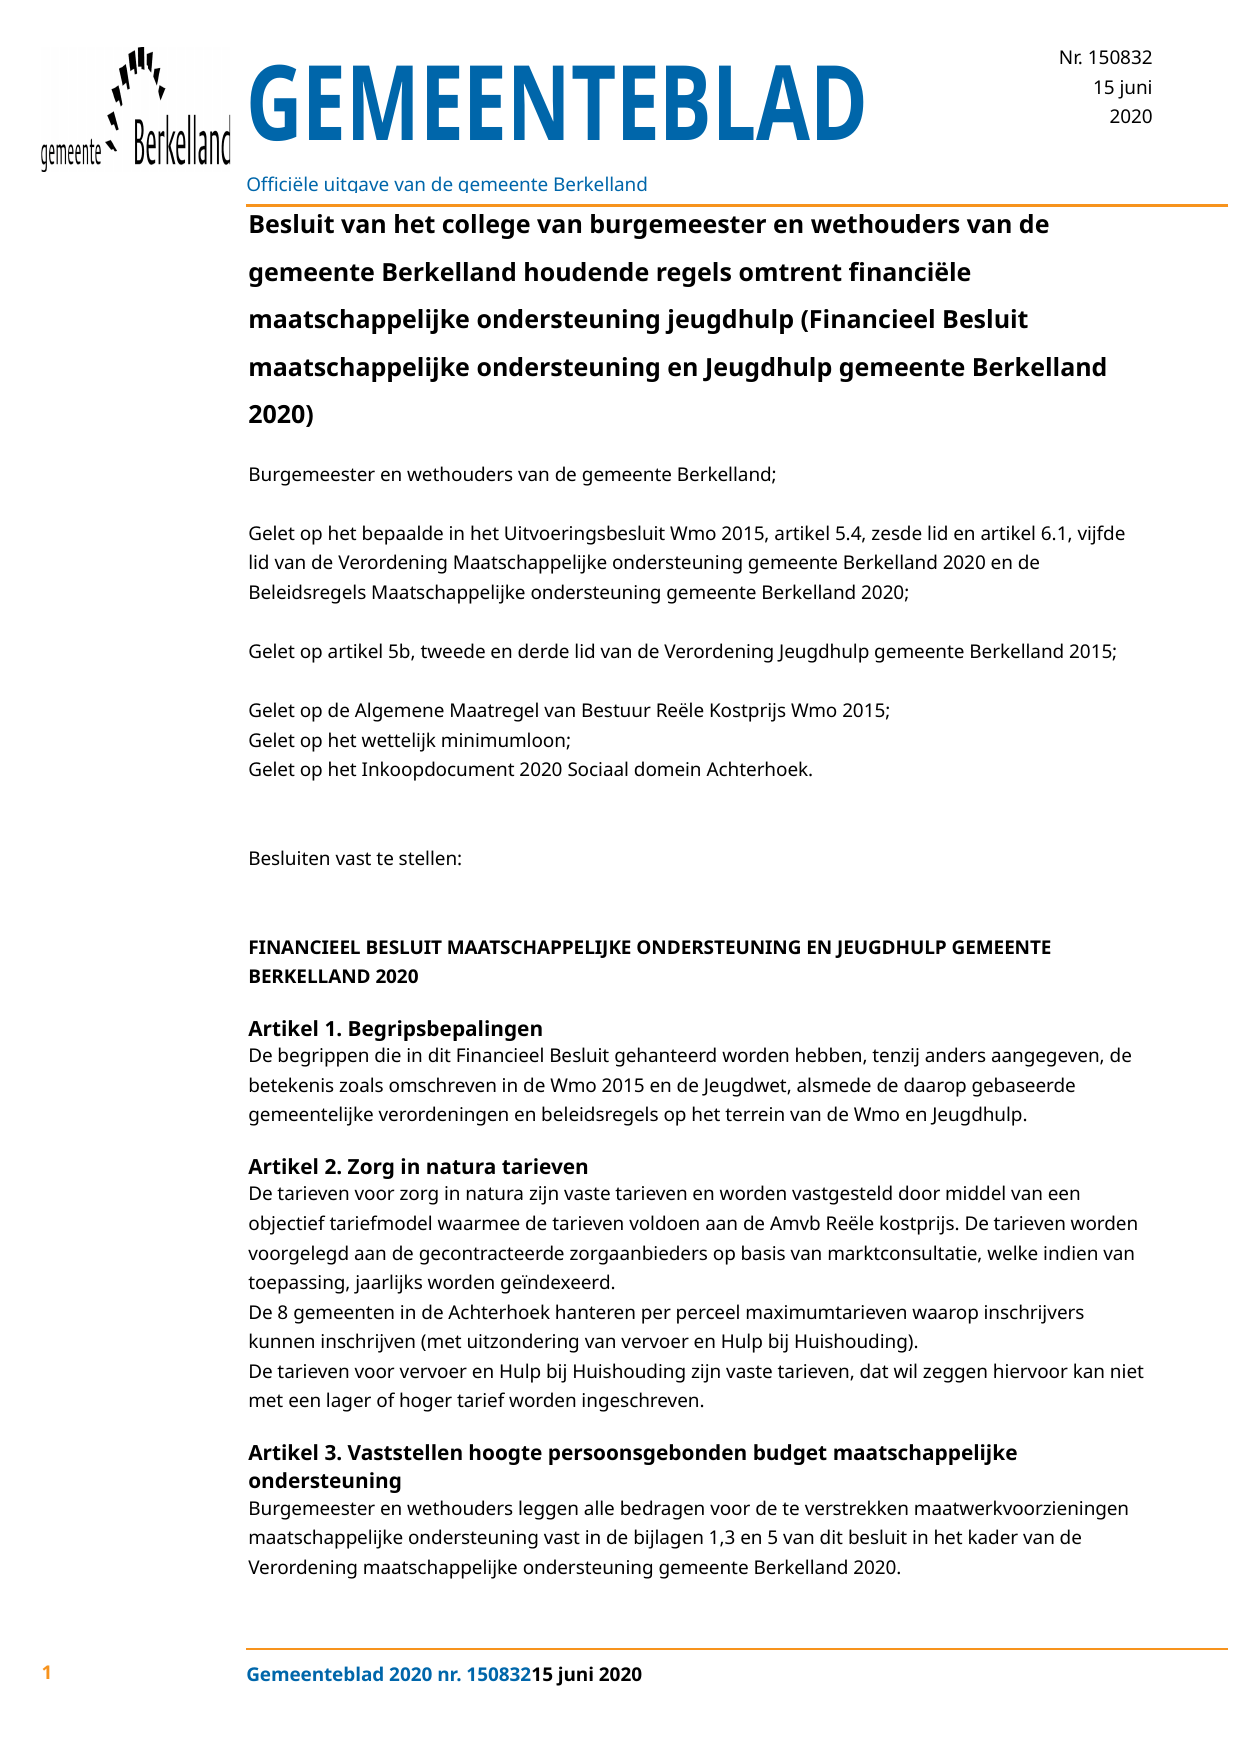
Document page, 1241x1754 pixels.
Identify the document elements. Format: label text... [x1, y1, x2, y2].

text Gelet op de Algemene Maatregel van Bestuur Reële Kostprijs Wmo 2015; [248, 697, 1152, 723]
picture [41, 47, 231, 172]
text De tarieven voor zorg in natura zijn vaste tarieven en worden vastgesteld door middel van een objectief tariefmodel waarmee de tarieven voldoen aan de Amvb Reële kostprijs. De tarieven worden voorgelegd aan de gecontracteerde zorgaanbieders op basis van marktconsultatie, welke indien van toepassing, jaarlijks worden geïndexeerd. [248, 1181, 1152, 1295]
text De tarieven voor vervoer en Hulp bij Huishouding zijn vaste tarieven, dat wil zeggen hiervoor kan niet met een lager of hoger tarief worden ingeschreven. [248, 1358, 1152, 1413]
text Burgemeester en wethouders leggen alle bedragen voor de te verstrekken maatwerkvoorzieningen maatschappelijke ondersteuning vast in de bijlagen 1,3 en 5 van dit besluit in het kader van de Verordening maatschappelijke ondersteuning gemeente Berkelland 2020. [248, 1495, 1152, 1580]
text Gelet op het Inkoopdocument 2020 Sociaal domein Achterhoek. [248, 757, 1152, 782]
text Gelet op het bepaalde in het Uitvoeringsbesluit Wmo 2015, artikel 5.4, zesde lid en artikel 6.1, vijfde lid van de Verordening Maatschappelijke ondersteuning gemeente Berkelland 2020 en de Beleidsregels Maatschappelijke ondersteuning gemeente Berkelland 2020; [248, 520, 1152, 605]
text Gelet op artikel 5b, tweede en derde lid van de Verordening Jeugdhulp gemeente Berkelland 2015; [248, 638, 1152, 664]
text Gelet op het wettelijk minimumloon; [248, 727, 1152, 753]
text FINANCIEEL BESLUIT MAATSCHAPPELIJKE ONDERSTEUNING EN JEUGDHULP GEMEENTE BERKELLAND 2020 [248, 934, 1152, 989]
text Besluit van het college van burgemeester en wethouders van de gemeente Berkelland houdende regels omtrent financiële maatschappelijke ondersteuning jeugdhulp (Financieel Besluit maatschappelijke ondersteuning en Jeugdhulp gemeente Berkelland 2020) [248, 207, 1152, 431]
text De begrippen die in dit Financieel Besluit gehanteerd worden hebben, tenzij anders aangegeven, de betekenis zoals omschreven in de Wmo 2015 en de Jeugdwet, alsmede de daarop gebaseerde gemeentelijke verordeningen en beleidsregels op het terrein van de Wmo en Jeugdhulp. [248, 1042, 1152, 1127]
text Burgemeester en wethouders van de gemeente Berkelland; [248, 461, 1152, 486]
text Artikel 3. Vaststellen hoogte persoonsgebonden budget maatschappelijke ondersteuning [248, 1438, 1152, 1495]
text Artikel 1. Begripsbepalingen [248, 1014, 1152, 1042]
text Besluiten vast te stellen: [248, 845, 1152, 871]
text Artikel 2. Zorg in natura tarieven [248, 1152, 1152, 1181]
text De 8 gemeenten in de Achterhoek hanteren per perceel maximumtarieven waarop inschrijvers kunnen inschrijven (met uitzondering van vervoer en Hulp bij Huishouding). [248, 1299, 1152, 1354]
